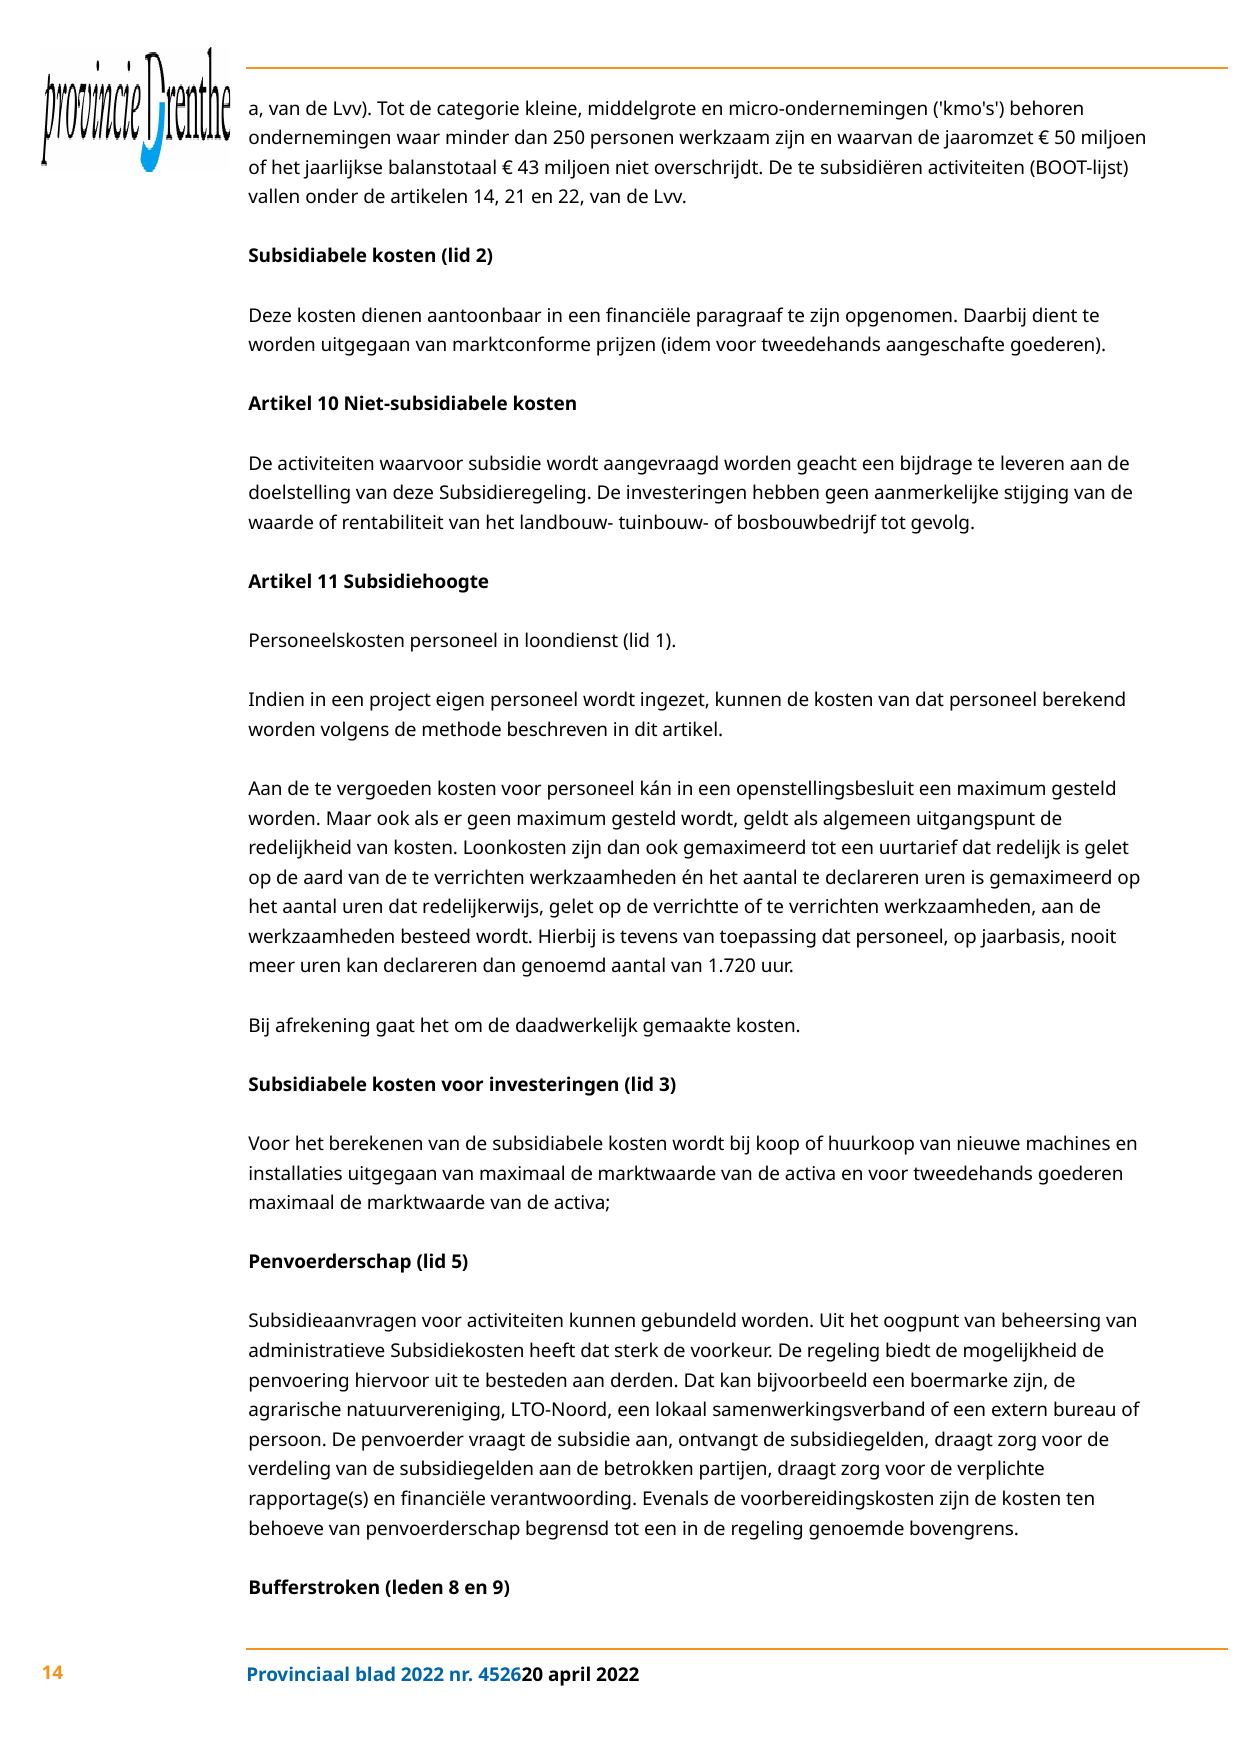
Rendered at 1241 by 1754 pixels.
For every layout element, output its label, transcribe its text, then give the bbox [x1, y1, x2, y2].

text Personeelskosten personeel in loondienst (lid 1). [248, 627, 1152, 653]
text Aan de te vergoeden kosten voor personeel kán in een openstellingsbesluit een maximum gesteld worden. Maar ook als er geen maximum gesteld wordt, geldt als algemeen uitgangspunt de redelijkheid van kosten. Loonkosten zijn dan ook gemaximeerd tot een uurtarief dat redelijk is gelet op de aard van de te verrichten werkzaamheden én het aantal te declareren uren is gemaximeerd op het aantal uren dat redelijkerwijs, gelet op de verrichtte of te verrichten werkzaamheden, aan de werkzaamheden besteed wordt. Hierbij is tevens van toepassing dat personeel, op jaarbasis, nooit meer uren kan declareren dan genoemd aantal van 1.720 uur. [248, 775, 1152, 978]
text Subsidieaanvragen voor activiteiten kunnen gebundeld worden. Uit het oogpunt van beheersing van administratieve Subsidiekosten heeft dat sterk de voorkeur. De regeling biedt de mogelijkheid de penvoering hiervoor uit te besteden aan derden. Dat kan bijvoorbeeld een boermarke zijn, de agrarische natuurvereniging, LTO-Noord, een lokaal samenwerkingsverband of een extern bureau of persoon. De penvoerder vraagt de subsidie aan, ontvangt de subsidiegelden, draagt zorg voor de verdeling van de subsidiegelden aan de betrokken partijen, draagt zorg voor de verplichte rapportage(s) en financiële verantwoording. Evenals de voorbereidingskosten zijn de kosten ten behoeve van penvoerderschap begrensd tot een in de regeling genoemde bovengrens. [248, 1308, 1152, 1541]
text Voor het berekenen van de subsidiabele kosten wordt bij koop of huurkoop van nieuwe machines en installaties uitgegaan van maximaal de marktwaarde van de activa en voor tweedehands goederen maximaal de marktwaarde van de activa; [248, 1130, 1152, 1215]
text a, van de Lvv). Tot de categorie kleine, middelgrote en micro-ondernemingen ('kmo's') behoren ondernemingen waar minder dan 250 personen werkzaam zijn en waarvan de jaaromzet € 50 miljoen of het jaarlijkse balanstotaal € 43 miljoen niet overschrijdt. De te subsidiëren activiteiten (BOOT-lijst) vallen onder de artikelen 14, 21 en 22, van de Lvv. [248, 95, 1152, 209]
text Penvoerderschap (lid 5) [248, 1248, 1152, 1274]
text Subsidiabele kosten (lid 2) [248, 243, 1152, 268]
text Artikel 11 Subsidiehoogte [248, 568, 1152, 594]
text Bij afrekening gaat het om de daadwerkelijk gemaakte kosten. [248, 1012, 1152, 1038]
text Bufferstroken (leden 8 en 9) [248, 1574, 1152, 1600]
text Artikel 10 Niet-subsidiabele kosten [248, 391, 1152, 416]
text Subsidiabele kosten voor investeringen (lid 3) [248, 1071, 1152, 1097]
picture [41, 47, 231, 172]
text Deze kosten dienen aantoonbaar in een financiële paragraaf te zijn opgenomen. Daarbij dient te worden uitgegaan van marktconforme prijzen (idem voor tweedehands aangeschafte goederen). [248, 302, 1152, 357]
text Indien in een project eigen personeel wordt ingezet, kunnen de kosten van dat personeel berekend worden volgens de methode beschreven in dit artikel. [248, 686, 1152, 742]
text De activiteiten waarvoor subsidie wordt aangevraagd worden geacht een bijdrage te leveren aan de doelstelling van deze Subsidieregeling. De investeringen hebben geen aanmerkelijke stijging van de waarde of rentabiliteit van het landbouw- tuinbouw- of bosbouwbedrijf tot gevolg. [248, 450, 1152, 535]
